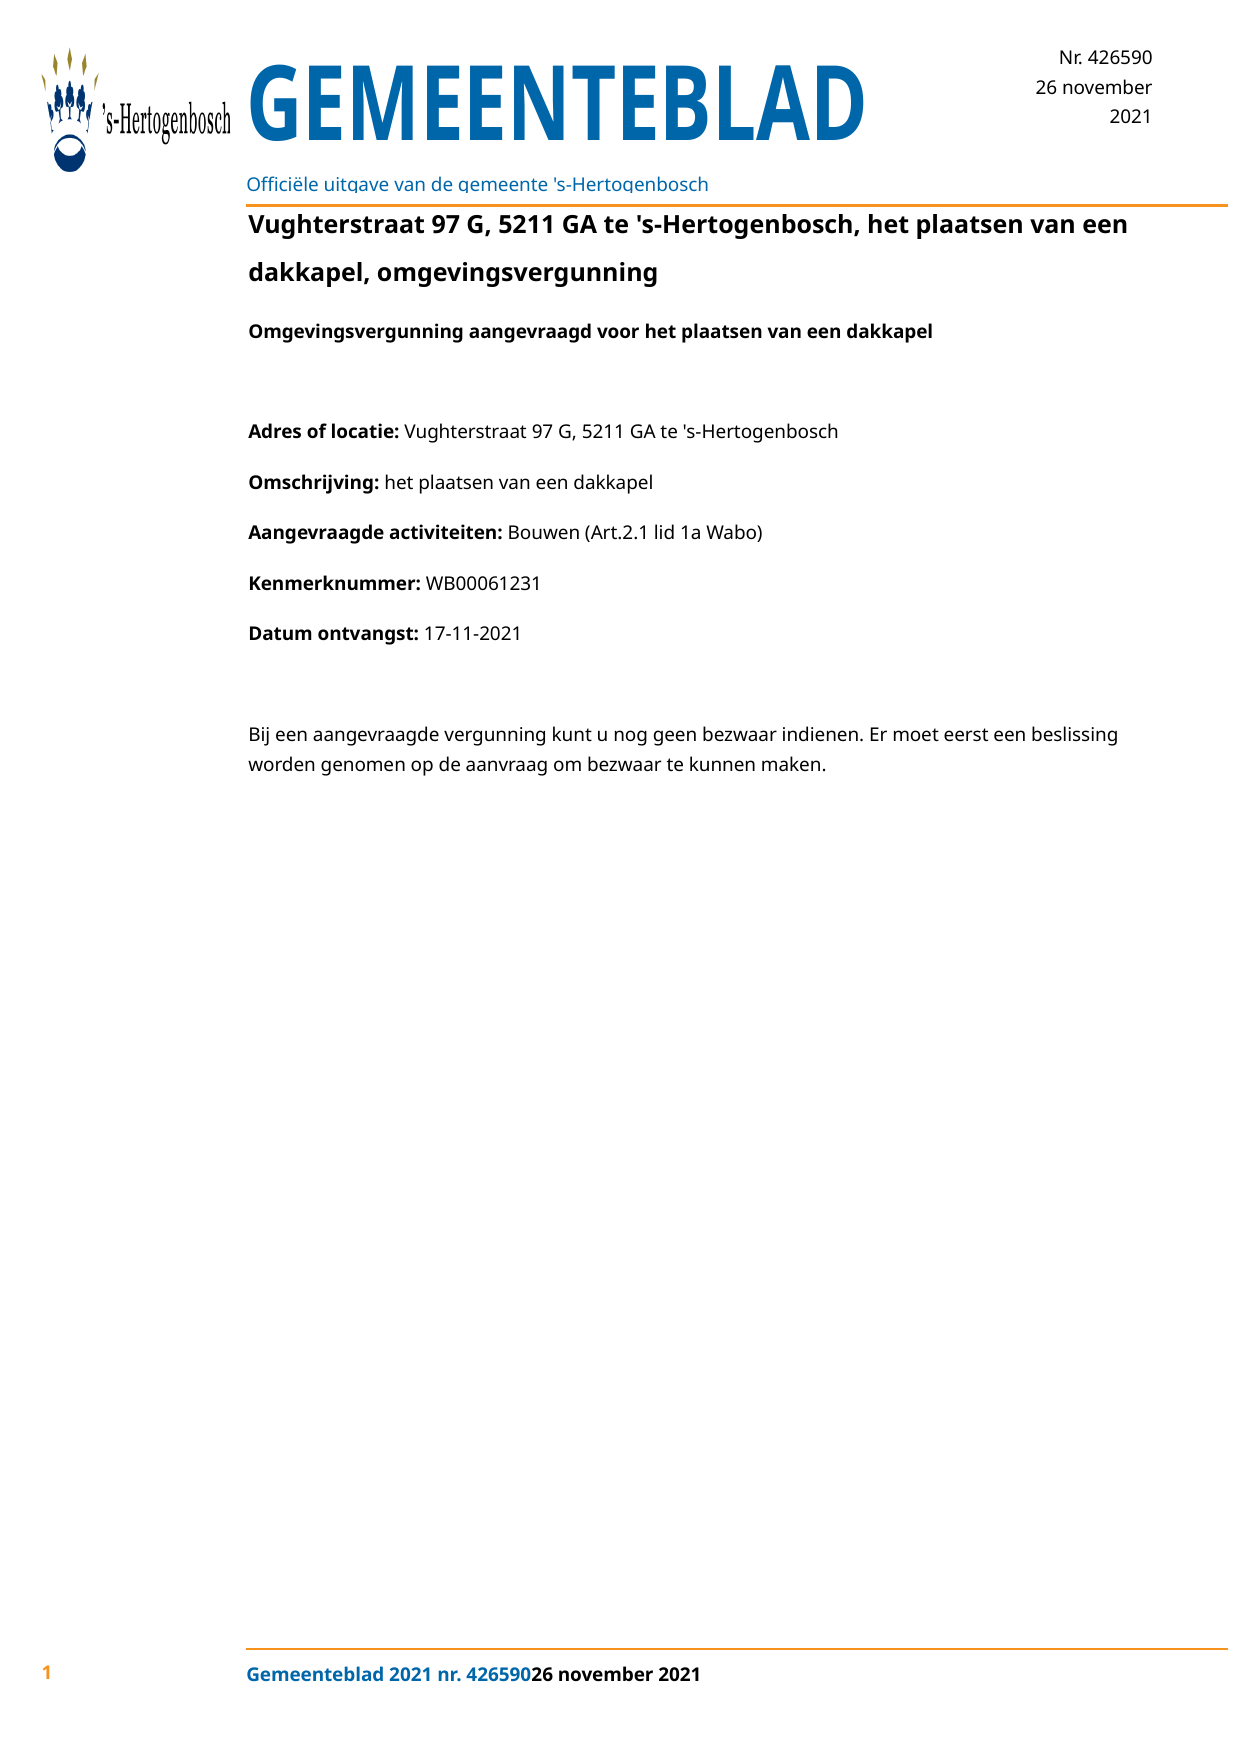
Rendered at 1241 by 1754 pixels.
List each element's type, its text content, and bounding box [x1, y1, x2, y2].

text Omgevingsvergunning aangevraagd voor het plaatsen van een dakkapel [248, 318, 1152, 344]
text Bij een aangevraagde vergunning kunt u nog geen bezwaar indienen. Er moet eerst een beslissing worden genomen op de aanvraag om bezwaar te kunnen maken. [248, 721, 1152, 777]
text Kenmerknummer: WB00061231 [248, 570, 1152, 596]
text Datum ontvangst: 17-11-2021 [248, 620, 1152, 646]
picture [41, 47, 231, 172]
text Vughterstraat 97 G, 5211 GA te 's-Hertogenbosch, het plaatsen van een dakkapel, omgevingsvergunning [248, 207, 1152, 288]
text Adres of locatie: Vughterstraat 97 G, 5211 GA te 's-Hertogenbosch [248, 419, 1152, 444]
text Omschrijving: het plaatsen van een dakkapel [248, 469, 1152, 495]
text Aangevraagde activiteiten: Bouwen (Art.2.1 lid 1a Wabo) [248, 519, 1152, 545]
